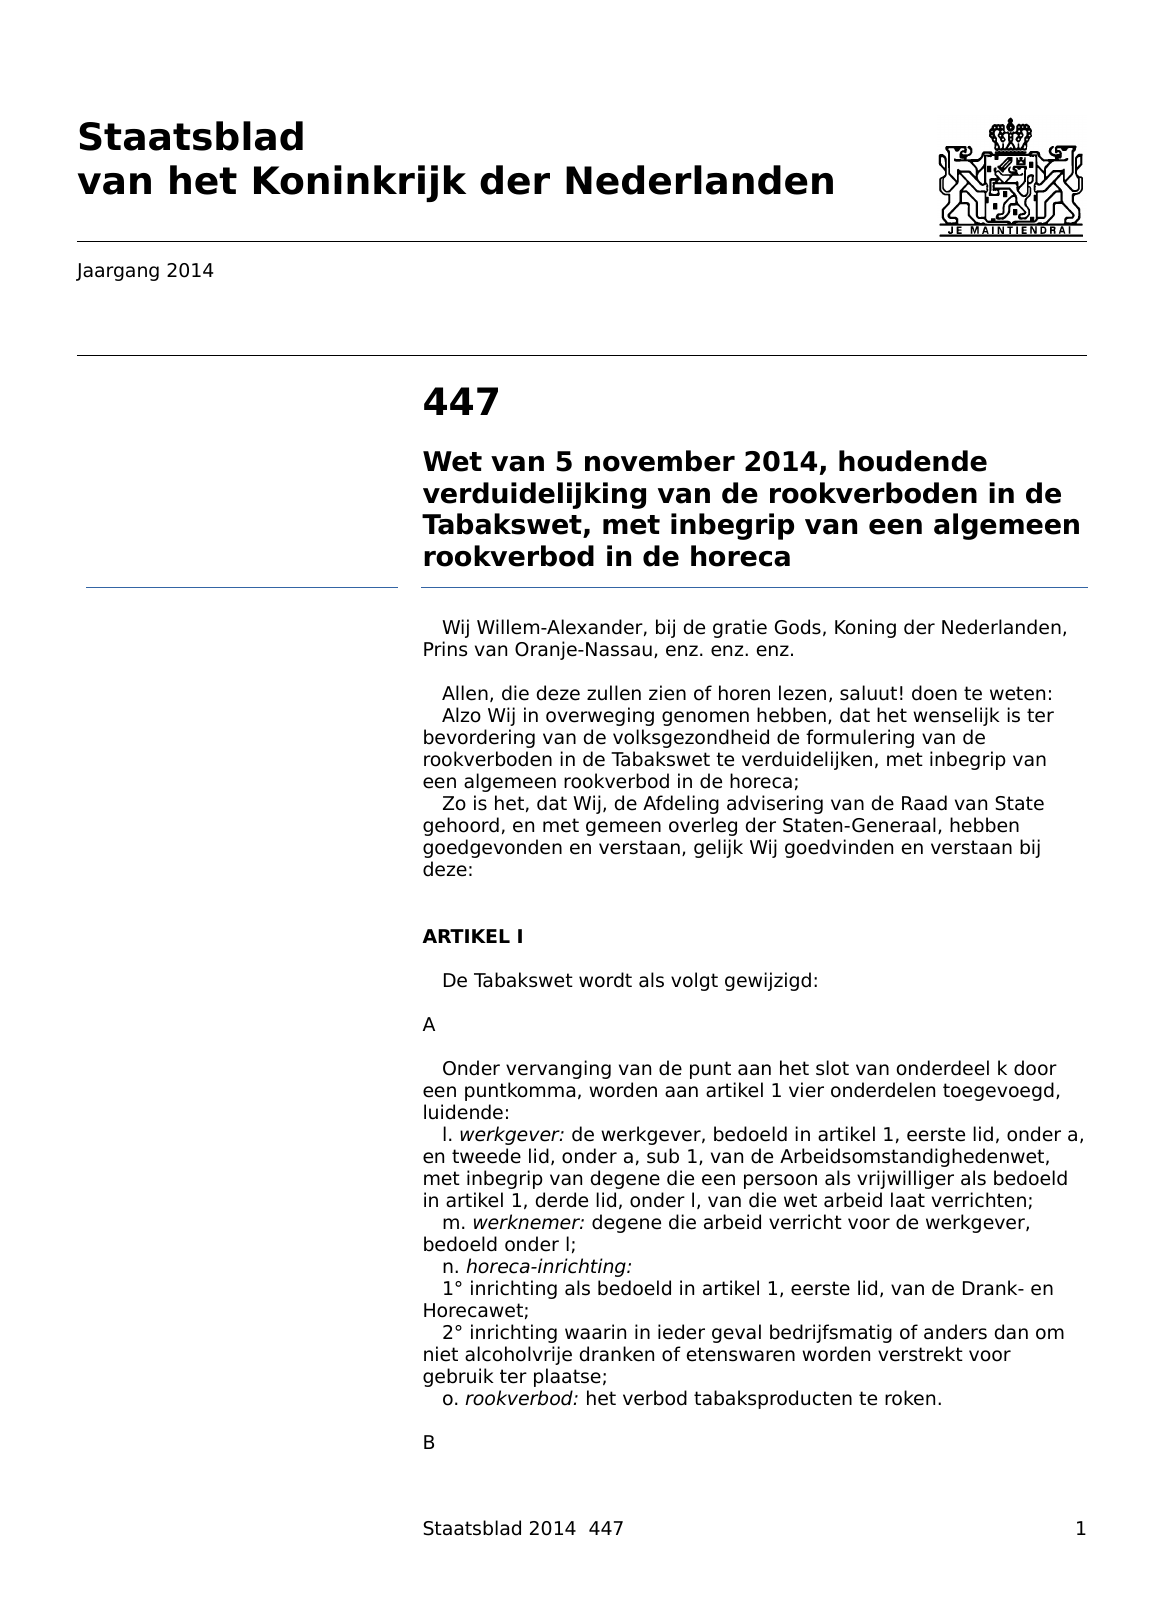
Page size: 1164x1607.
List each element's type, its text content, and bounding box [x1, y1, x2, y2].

text B [422, 1432, 1087, 1454]
text 2° inrichting waarin in ieder geval bedrijfsmatig of anders dan om niet alcoholvrije dranken of etenswaren worden verstrekt voor gebruik ter plaatse; [422, 1322, 1087, 1388]
table_cell Jaargang 2014 [77, 242, 1087, 355]
text n. horeca-inrichting: [422, 1256, 1087, 1278]
text m. werknemer: degene die arbeid verricht voor de werkgever, bedoeld onder l; [422, 1212, 1087, 1256]
text Alzo Wij in overweging genomen hebben, dat het wenselijk is ter bevordering van de volksgezondheid de formulering van de rookverboden in de Tabakswet te verduidelijken, met inbegrip van een algemeen rookverbod in de horeca; [422, 705, 1087, 793]
text Wet van 5 november 2014, houdende verduidelijking van de rookverboden in de Tabakswet, met inbegrip van een algemeen rookverbod in de horeca [422, 447, 1087, 573]
text Allen, die deze zullen zien of horen lezen, saluut! doen te weten: [422, 683, 1087, 705]
text Onder vervanging van de punt aan het slot van onderdeel k door een puntkomma, worden aan artikel 1 vier onderdelen toegevoegd, luidende: [422, 1058, 1087, 1124]
text Zo is het, dat Wij, de Afdeling advisering van de Raad van State gehoord, en met gemeen overleg der Staten-Generaal, hebben goedgevonden en verstaan, gelijk Wij goedvinden en verstaan bij deze: [422, 793, 1087, 881]
picture [936, 115, 1087, 240]
table_header Staatsblad van het Koninkrijk der Nederlanden [77, 100, 886, 241]
text De Tabakswet wordt als volgt gewijzigd: [422, 970, 1087, 992]
text Wij Willem-Alexander, bij de gratie Gods, Koning der Nederlanden, Prins van Oranje-Nassau, enz. enz. enz. [422, 617, 1087, 661]
subtitle 447 [422, 381, 1087, 424]
text A [422, 1014, 1087, 1036]
text 1° inrichting als bedoeld in artikel 1, eerste lid, van de Drank- en Horecawet; [422, 1278, 1087, 1322]
text o. rookverbod: het verbod tabaksproducten te roken. [422, 1388, 1087, 1410]
text l. werkgever: de werkgever, bedoeld in artikel 1, eerste lid, onder a, en tweede lid, onder a, sub 1, van de Arbeidsomstandighedenwet, met inbegrip van degene die een persoon als vrijwilliger als bedoeld in artikel 1, derde lid, onder l, van die wet arbeid laat verrichten; [422, 1124, 1087, 1212]
table_header [886, 100, 1087, 241]
subtitle ARTIKEL I [422, 926, 1087, 947]
